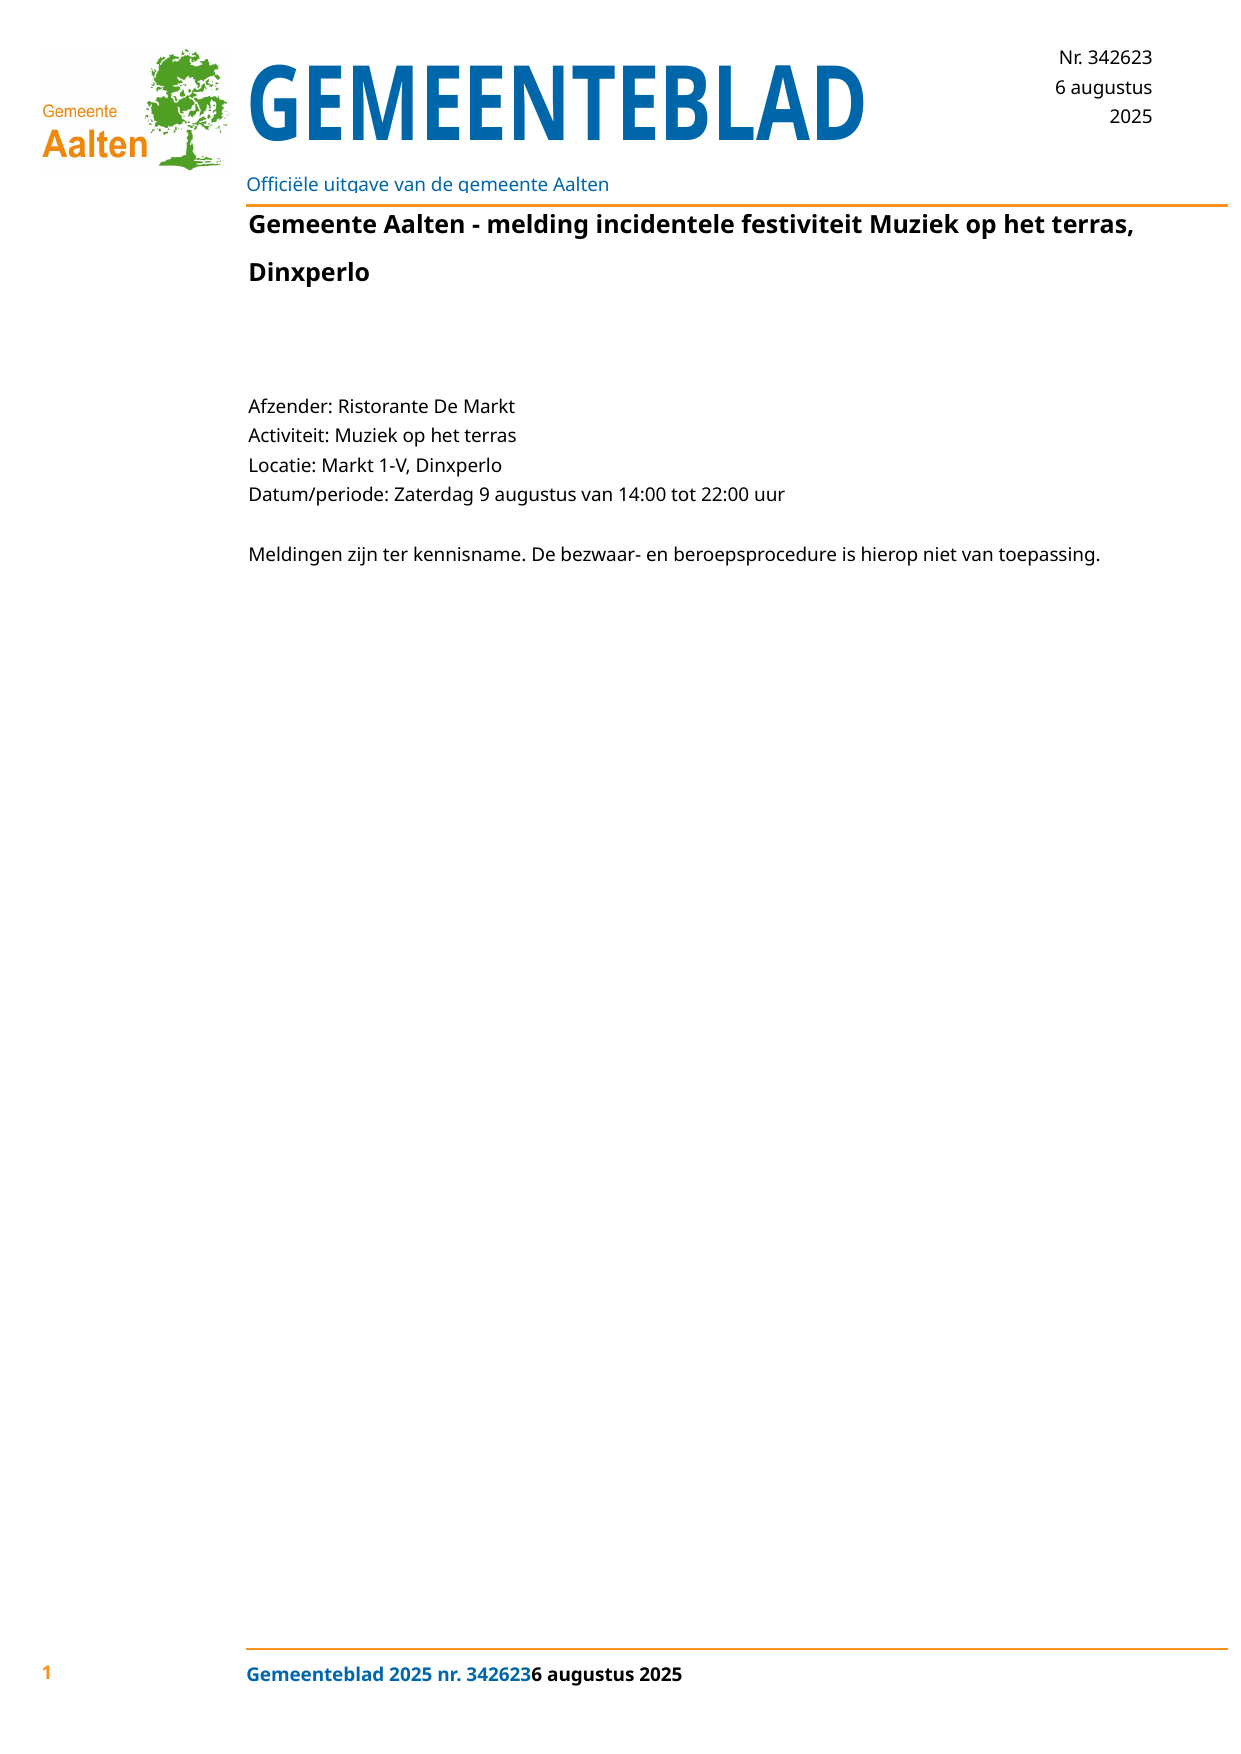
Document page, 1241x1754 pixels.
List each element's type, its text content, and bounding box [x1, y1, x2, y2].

text Datum/periode: Zaterdag 9 augustus van 14:00 tot 22:00 uur [248, 482, 1152, 507]
text Gemeente Aalten - melding incidentele festiviteit Muziek op het terras, Dinxperlo [248, 207, 1152, 288]
text Afzender: Ristorante De Markt [248, 393, 1152, 419]
text Meldingen zijn ter kennisname. De bezwaar- en beroepsprocedure is hierop niet van toepassing. [248, 541, 1152, 567]
text Locatie: Markt 1-V, Dinxperlo [248, 452, 1152, 478]
picture [41, 47, 231, 172]
text Activiteit: Muziek op het terras [248, 422, 1152, 448]
